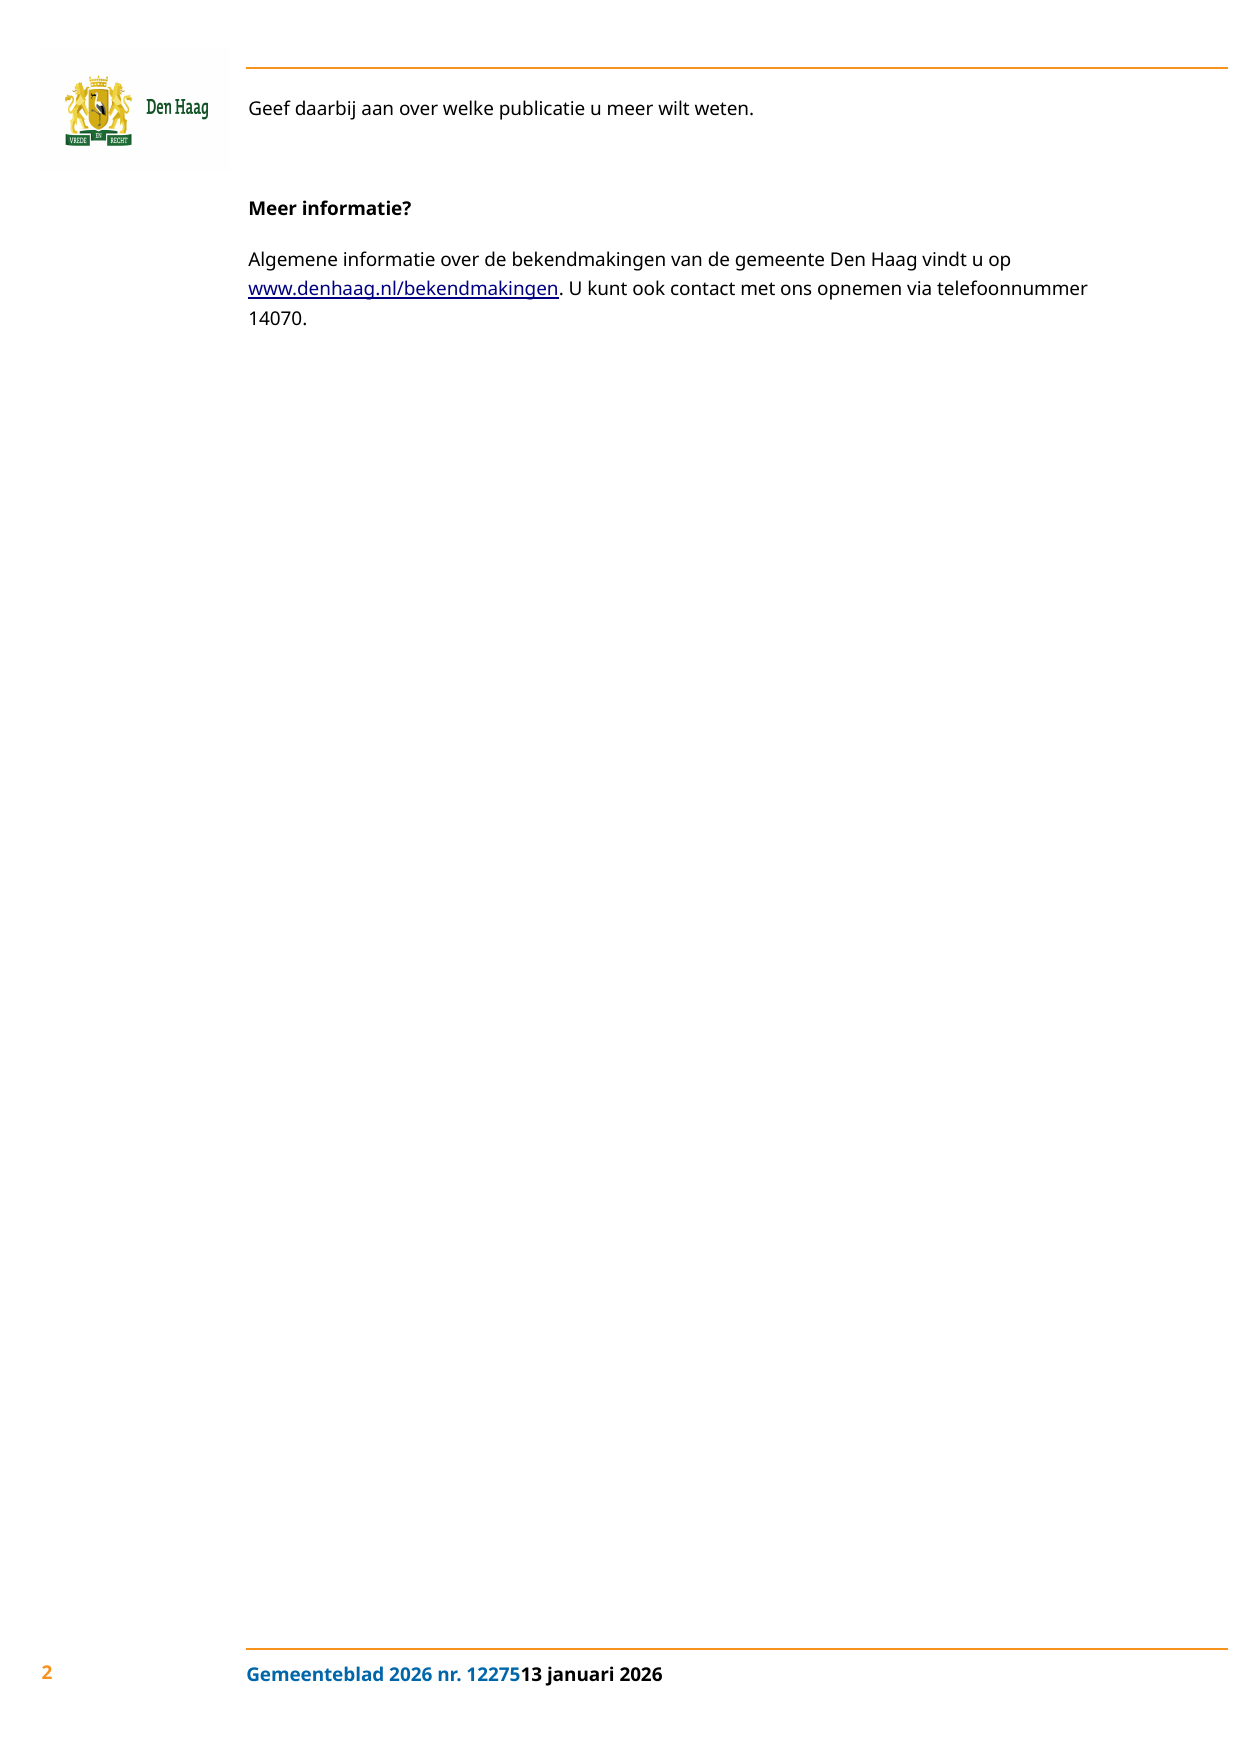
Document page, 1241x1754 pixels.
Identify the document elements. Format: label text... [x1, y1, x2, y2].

text Meer informatie? [248, 196, 1152, 221]
text Geef daarbij aan over welke publicatie u meer wilt weten. [248, 95, 1152, 121]
text Algemene informatie over de bekendmakingen van de gemeente Den Haag vindt u op www.denhaag.nl/bekendmakingen. U kunt ook contact met ons opnemen via telefoonnummer 14070. [248, 246, 1152, 331]
picture [41, 47, 231, 172]
